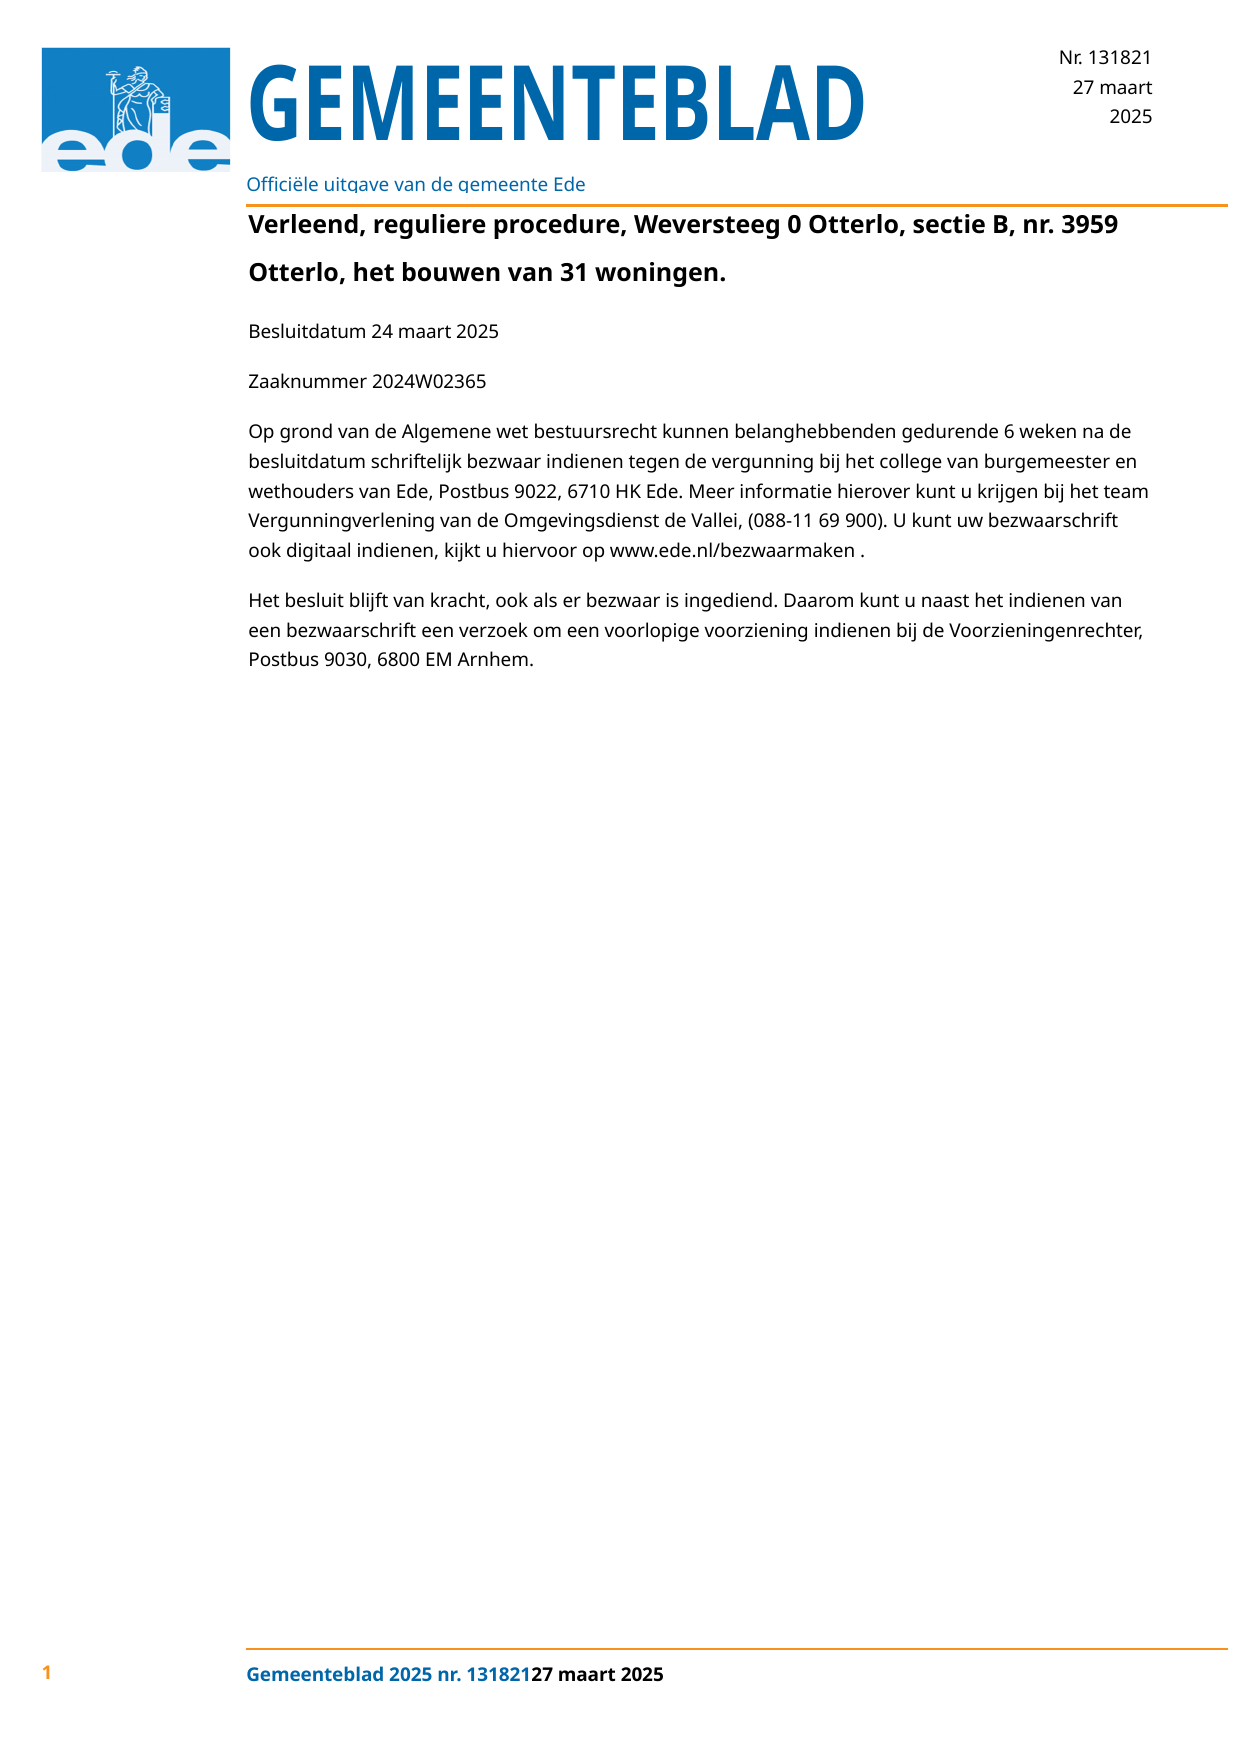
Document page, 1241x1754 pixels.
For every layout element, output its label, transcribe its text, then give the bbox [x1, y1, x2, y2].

text Zaaknummer 2024W02365 [248, 368, 1152, 394]
text Het besluit blijft van kracht, ook als er bezwaar is ingediend. Daarom kunt u naast het indienen van een bezwaarschrift een verzoek om een voorlopige voorziening indienen bij de Voorzieningenrechter, Postbus 9030, 6800 EM Arnhem. [248, 587, 1152, 672]
text Op grond van de Algemene wet bestuursrecht kunnen belanghebbenden gedurende 6 weken na de besluitdatum schriftelijk bezwaar indienen tegen de vergunning bij het college van burgemeester en wethouders van Ede, Postbus 9022, 6710 HK Ede. Meer informatie hierover kunt u krijgen bij het team Vergunningverlening van de Omgevingsdienst de Vallei, (088-11 69 900). U kunt uw bezwaarschrift ook digitaal indienen, kijkt u hiervoor op www.ede.nl/bezwaarmaken . [248, 419, 1152, 563]
picture [41, 47, 231, 172]
text Besluitdatum 24 maart 2025 [248, 318, 1152, 344]
text Verleend, reguliere procedure, Weversteeg 0 Otterlo, sectie B, nr. 3959 Otterlo, het bouwen van 31 woningen. [248, 207, 1152, 288]
